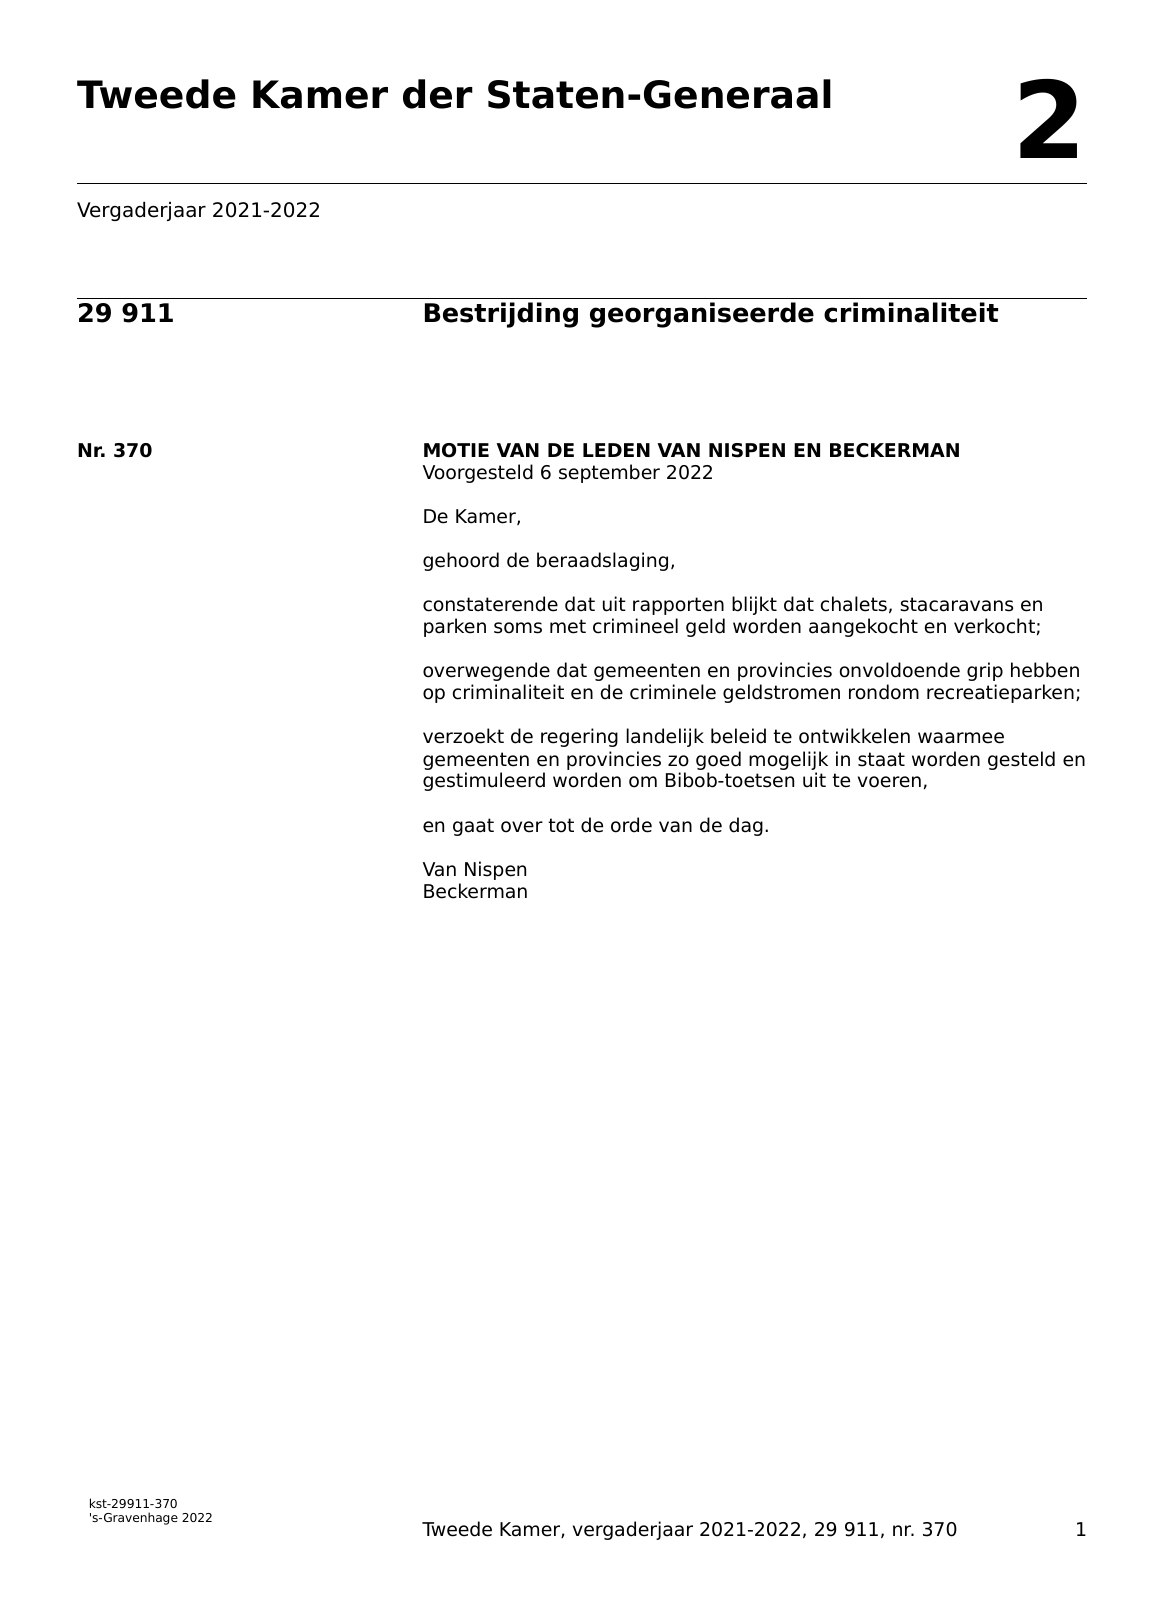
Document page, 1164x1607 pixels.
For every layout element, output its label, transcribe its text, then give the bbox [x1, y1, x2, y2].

table_cell Vergaderjaar 2021-2022 [77, 184, 1087, 298]
text overwegende dat gemeenten en provincies onvoldoende grip hebben op criminaliteit en de criminele geldstromen rondom recreatieparken; [422, 660, 1087, 704]
text verzoekt de regering landelijk beleid te ontwikkelen waarmee gemeenten en provincies zo goed mogelijk in staat worden gesteld en gestimuleerd worden om Bibob-toetsen uit te voeren, [422, 726, 1087, 792]
text Voorgesteld 6 september 2022 [422, 462, 1087, 484]
table_header Tweede Kamer der Staten-Generaal [77, 59, 886, 183]
text kst-29911-370 [88, 1497, 323, 1511]
table_header 2 [886, 59, 1087, 183]
text en gaat over tot de orde van de dag. [422, 814, 1087, 837]
text constaterende dat uit rapporten blijkt dat chalets, stacaravans en parken soms met crimineel geld worden aangekocht en verkocht; [422, 594, 1087, 638]
text gehoord de beraadslaging, [422, 550, 1087, 572]
text Van Nispen [422, 859, 1087, 881]
subtitle Nr. 370 MOTIE VAN DE LEDEN VAN NISPEN EN BECKERMAN [77, 440, 1087, 462]
text Beckerman [422, 881, 1087, 903]
subtitle 29 911 Bestrijding georganiseerde criminaliteit [77, 299, 1087, 329]
text 's-Gravenhage 2022 [88, 1511, 323, 1525]
text De Kamer, [422, 506, 1087, 528]
